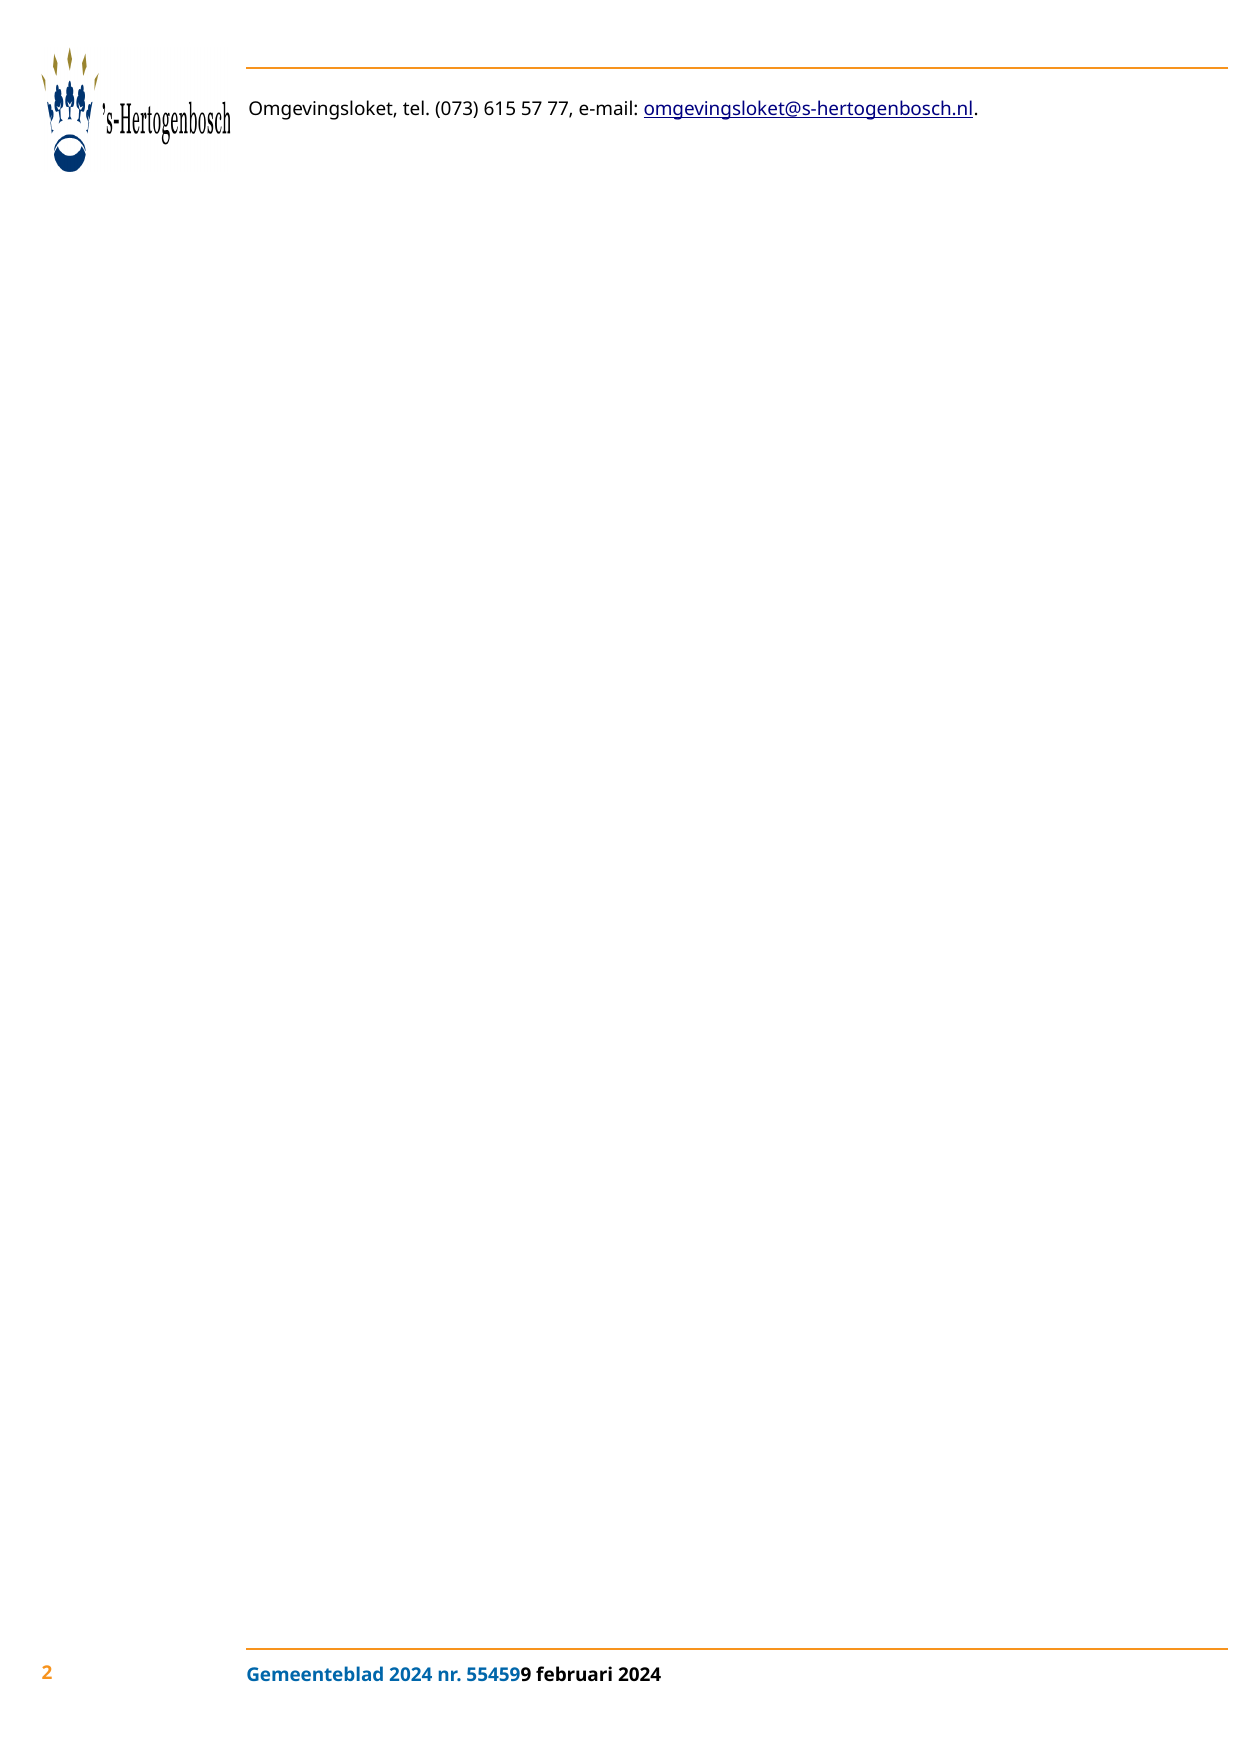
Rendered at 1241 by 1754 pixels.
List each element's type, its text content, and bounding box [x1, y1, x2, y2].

text Omgevingsloket, tel. (073) 615 57 77, e-mail: omgevingsloket@s-hertogenbosch.nl. [248, 95, 1152, 121]
picture [41, 47, 231, 172]
